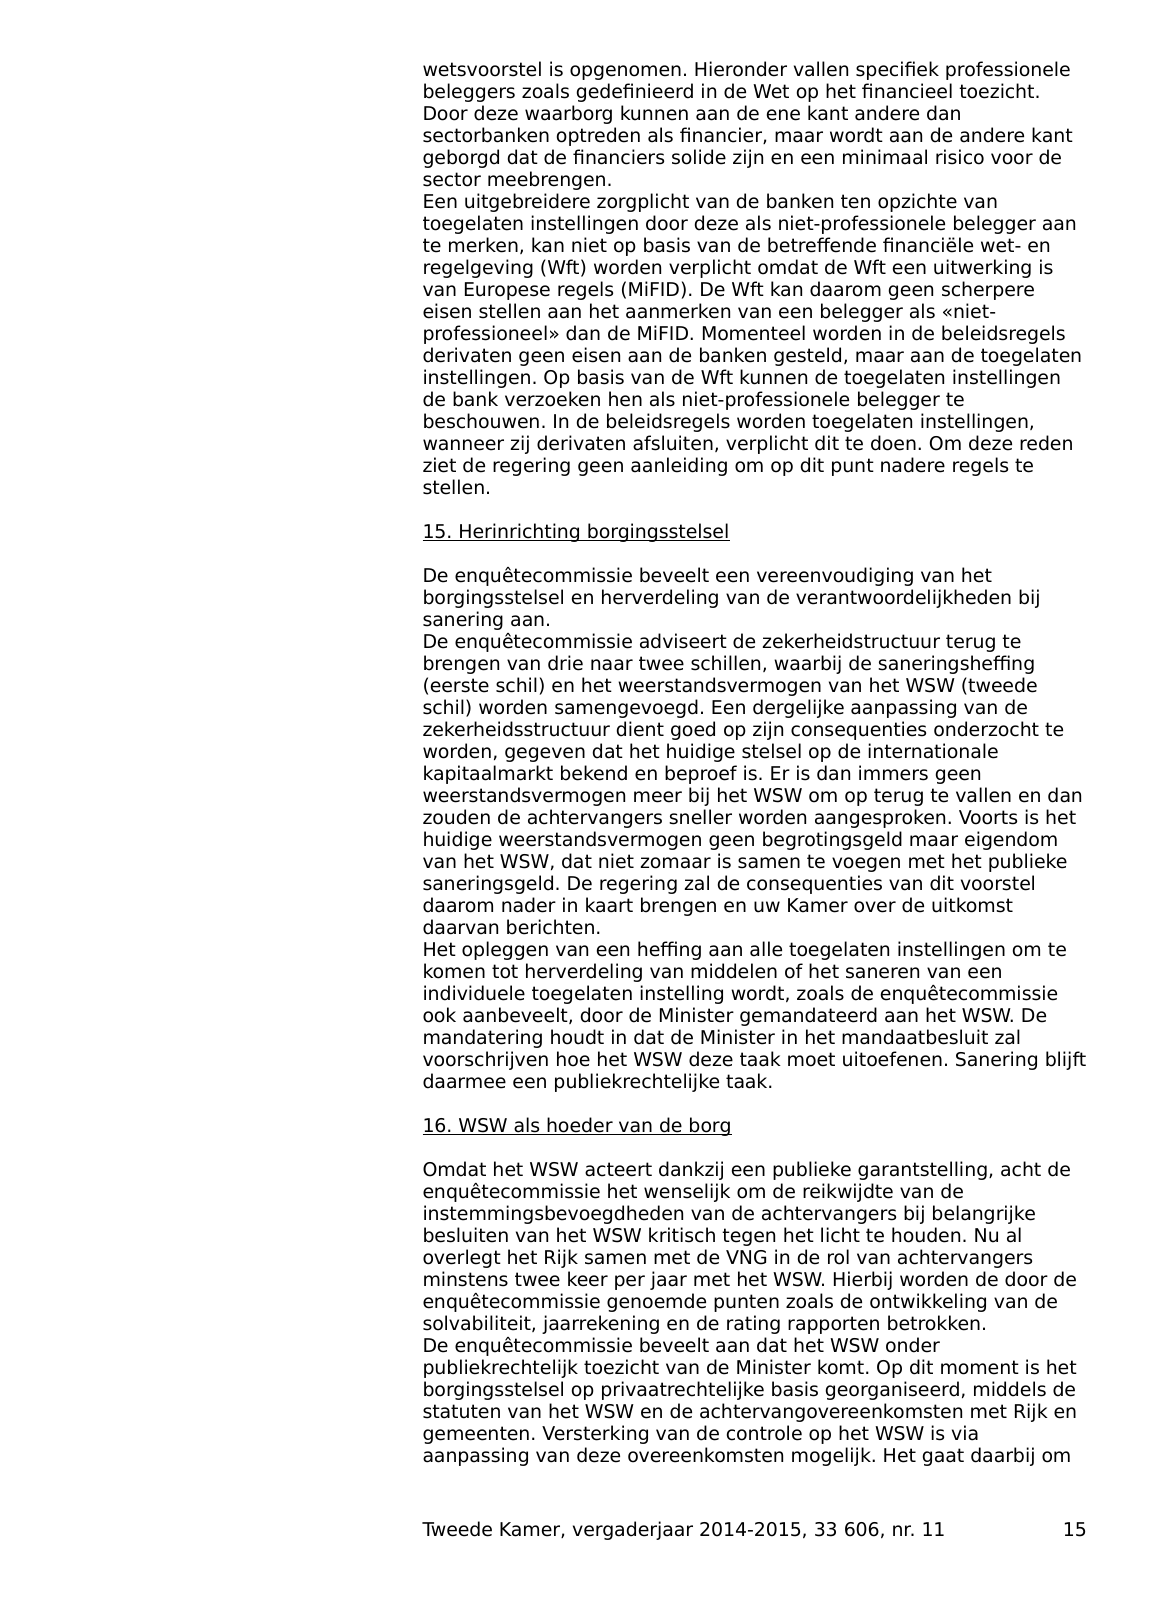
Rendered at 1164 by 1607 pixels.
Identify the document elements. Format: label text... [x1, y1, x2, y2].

text Een uitgebreidere zorgplicht van de banken ten opzichte van toegelaten instellingen door deze als niet-professionele belegger aan te merken, kan niet op basis van de betreffende financiële wet- en regelgeving (Wft) worden verplicht omdat de Wft een uitwerking is van Europese regels (MiFID). De Wft kan daarom geen scherpere eisen stellen aan het aanmerken van een belegger als «niet-professioneel» dan de MiFID. Momenteel worden in de beleidsregels derivaten geen eisen aan de banken gesteld, maar aan de toegelaten instellingen. Op basis van de Wft kunnen de toegelaten instellingen de bank verzoeken hen als niet-professionele belegger te beschouwen. In de beleidsregels worden toegelaten instellingen, wanneer zij derivaten afsluiten, verplicht dit te doen. Om deze reden ziet de regering geen aanleiding om op dit punt nadere regels te stellen. [422, 191, 1087, 499]
text Het opleggen van een heffing aan alle toegelaten instellingen om te komen tot herverdeling van middelen of het saneren van een individuele toegelaten instelling wordt, zoals de enquêtecommissie ook aanbeveelt, door de Minister gemandateerd aan het WSW. De mandatering houdt in dat de Minister in het mandaatbesluit zal voorschrijven hoe het WSW deze taak moet uitoefenen. Sanering blijft daarmee een publiekrechtelijke taak. [422, 939, 1087, 1092]
text De enquêtecommissie beveelt een vereenvoudiging van het borgingsstelsel en herverdeling van de verantwoordelijkheden bij sanering aan. [422, 565, 1087, 631]
subtitle 15. Herinrichting borgingsstelsel [422, 521, 1087, 543]
text De enquêtecommissie beveelt aan dat het WSW onder publiekrechtelijk toezicht van de Minister komt. Op dit moment is het borgingsstelsel op privaatrechtelijke basis georganiseerd, middels de statuten van het WSW en de achtervangovereenkomsten met Rijk en gemeenten. Versterking van de controle op het WSW is via aanpassing van deze overeenkomsten mogelijk. Het gaat daarbij om [422, 1335, 1087, 1467]
text De enquêtecommissie adviseert de zekerheidstructuur terug te brengen van drie naar twee schillen, waarbij de saneringsheffing (eerste schil) en het weerstandsvermogen van het WSW (tweede schil) worden samengevoegd. Een dergelijke aanpassing van de zekerheidsstructuur dient goed op zijn consequenties onderzocht te worden, gegeven dat het huidige stelsel op de internationale kapitaalmarkt bekend en beproef is. Er is dan immers geen weerstandsvermogen meer bij het WSW om op terug te vallen en dan zouden de achtervangers sneller worden aangesproken. Voorts is het huidige weerstandsvermogen geen begrotingsgeld maar eigendom van het WSW, dat niet zomaar is samen te voegen met het publieke saneringsgeld. De regering zal de consequenties van dit voorstel daarom nader in kaart brengen en uw Kamer over de uitkomst daarvan berichten. [422, 631, 1087, 939]
text wetsvoorstel is opgenomen. Hieronder vallen specifiek professionele beleggers zoals gedefinieerd in de Wet op het financieel toezicht. Door deze waarborg kunnen aan de ene kant andere dan sectorbanken optreden als financier, maar wordt aan de andere kant geborgd dat de financiers solide zijn en een minimaal risico voor de sector meebrengen. [422, 59, 1087, 191]
text Omdat het WSW acteert dankzij een publieke garantstelling, acht de enquêtecommissie het wenselijk om de reikwijdte van de instemmingsbevoegdheden van de achtervangers bij belangrijke besluiten van het WSW kritisch tegen het licht te houden. Nu al overlegt het Rijk samen met de VNG in de rol van achtervangers minstens twee keer per jaar met het WSW. Hierbij worden de door de enquêtecommissie genoemde punten zoals de ontwikkeling van de solvabiliteit, jaarrekening en de rating rapporten betrokken. [422, 1159, 1087, 1335]
subtitle 16. WSW als hoeder van de borg [422, 1115, 1087, 1137]
